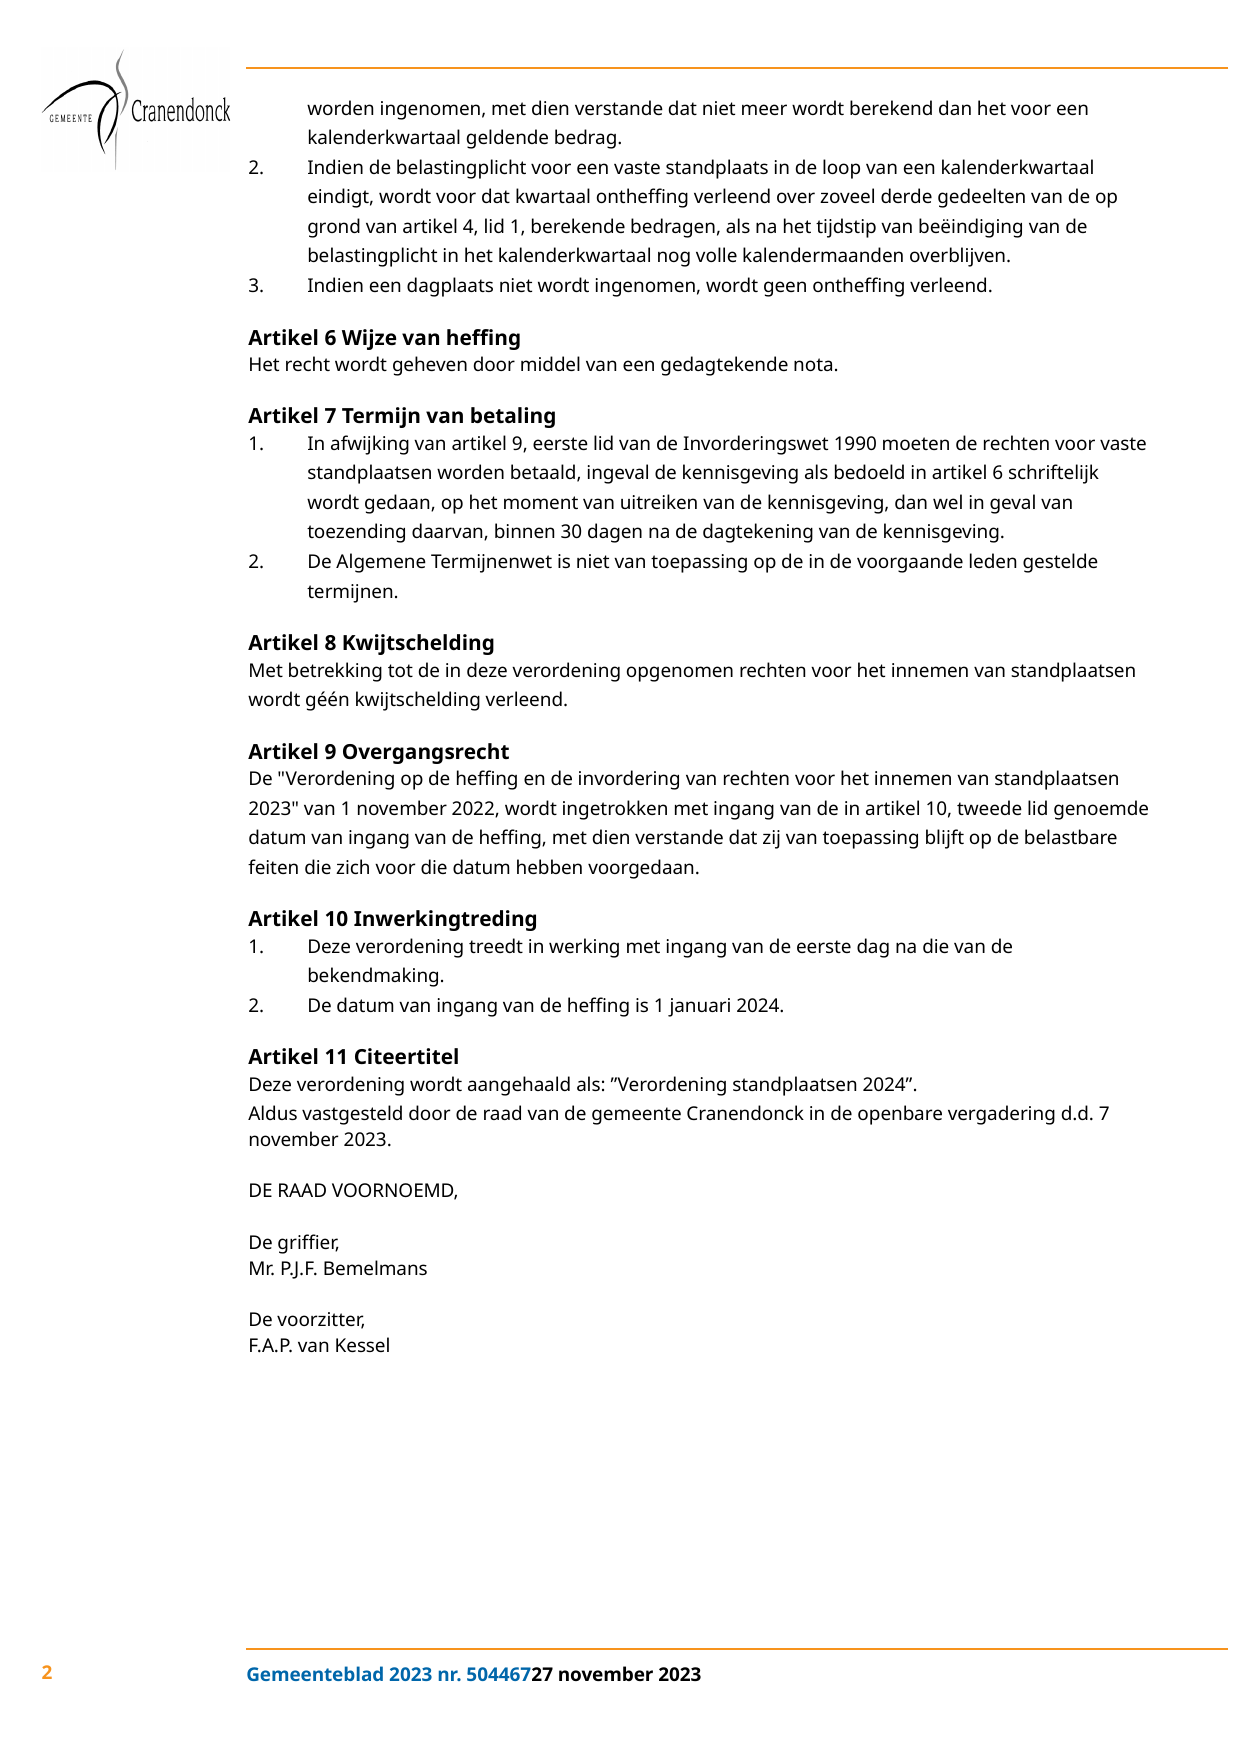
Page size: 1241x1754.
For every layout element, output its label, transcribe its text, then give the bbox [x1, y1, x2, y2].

list In afwijking van artikel 9, eerste lid van de Invorderingswet 1990 moeten de rechten voor vaste standplaatsen worden betaald, ingeval de kennisgeving als bedoeld in artikel 6 schriftelijk wordt gedaan, op het moment van uitreiken van de kennisgeving, dan wel in geval van toezending daarvan, binnen 30 dagen na de dagtekening van de kennisgeving. [248, 430, 1152, 544]
text Aldus vastgesteld door de raad van de gemeente Cranendonck in de openbare vergadering d.d. 7 november 2023. [248, 1100, 1152, 1152]
list worden ingenomen, met dien verstande dat niet meer wordt berekend dan het voor een kalenderkwartaal geldende bedrag. [248, 95, 1152, 150]
text De voorzitter, [248, 1306, 1152, 1332]
picture [41, 47, 231, 172]
text Artikel 6 Wijze van heffing [248, 323, 1152, 351]
text De griffier, [248, 1229, 1152, 1255]
list De datum van ingang van de heffing is 1 januari 2024. [248, 992, 1152, 1018]
text Artikel 10 Inwerkingtreding [248, 904, 1152, 933]
text Artikel 7 Termijn van betaling [248, 402, 1152, 430]
text De "Verordening op de heffing en de invordering van rechten voor het innemen van standplaatsen 2023" van 1 november 2022, wordt ingetrokken met ingang van de in artikel 10, tweede lid genoemde datum van ingang van de heffing, met dien verstande dat zij van toepassing blijft op de belastbare feiten die zich voor die datum hebben voorgedaan. [248, 765, 1152, 880]
list Indien een dagplaats niet wordt ingenomen, wordt geen ontheffing verleend. [248, 272, 1152, 298]
list Deze verordening treedt in werking met ingang van de eerste dag na die van de bekendmaking. [248, 933, 1152, 988]
text F.A.P. van Kessel [248, 1332, 1152, 1358]
text Artikel 8 Kwijtschelding [248, 628, 1152, 657]
text Met betrekking tot de in deze verordening opgenomen rechten voor het innemen van standplaatsen wordt géén kwijtschelding verleend. [248, 657, 1152, 712]
list De Algemene Termijnenwet is niet van toepassing op de in de voorgaande leden gestelde termijnen. [248, 548, 1152, 604]
text Deze verordening wordt aangehaald als: ”Verordening standplaatsen 2024”. [248, 1071, 1152, 1097]
list Indien de belastingplicht voor een vaste standplaats in de loop van een kalenderkwartaal eindigt, wordt voor dat kwartaal ontheffing verleend over zoveel derde gedeelten van de op grond van artikel 4, lid 1, berekende bedragen, als na het tijdstip van beëindiging van de belastingplicht in het kalenderkwartaal nog volle kalendermaanden overblijven. [248, 154, 1152, 268]
text Artikel 11 Citeertitel [248, 1042, 1152, 1071]
text DE RAAD VOORNOEMD, [248, 1178, 1152, 1203]
text Mr. P.J.F. Bemelmans [248, 1255, 1152, 1281]
text Het recht wordt geheven door middel van een gedagtekende nota. [248, 351, 1152, 377]
text Artikel 9 Overgangsrecht [248, 737, 1152, 765]
